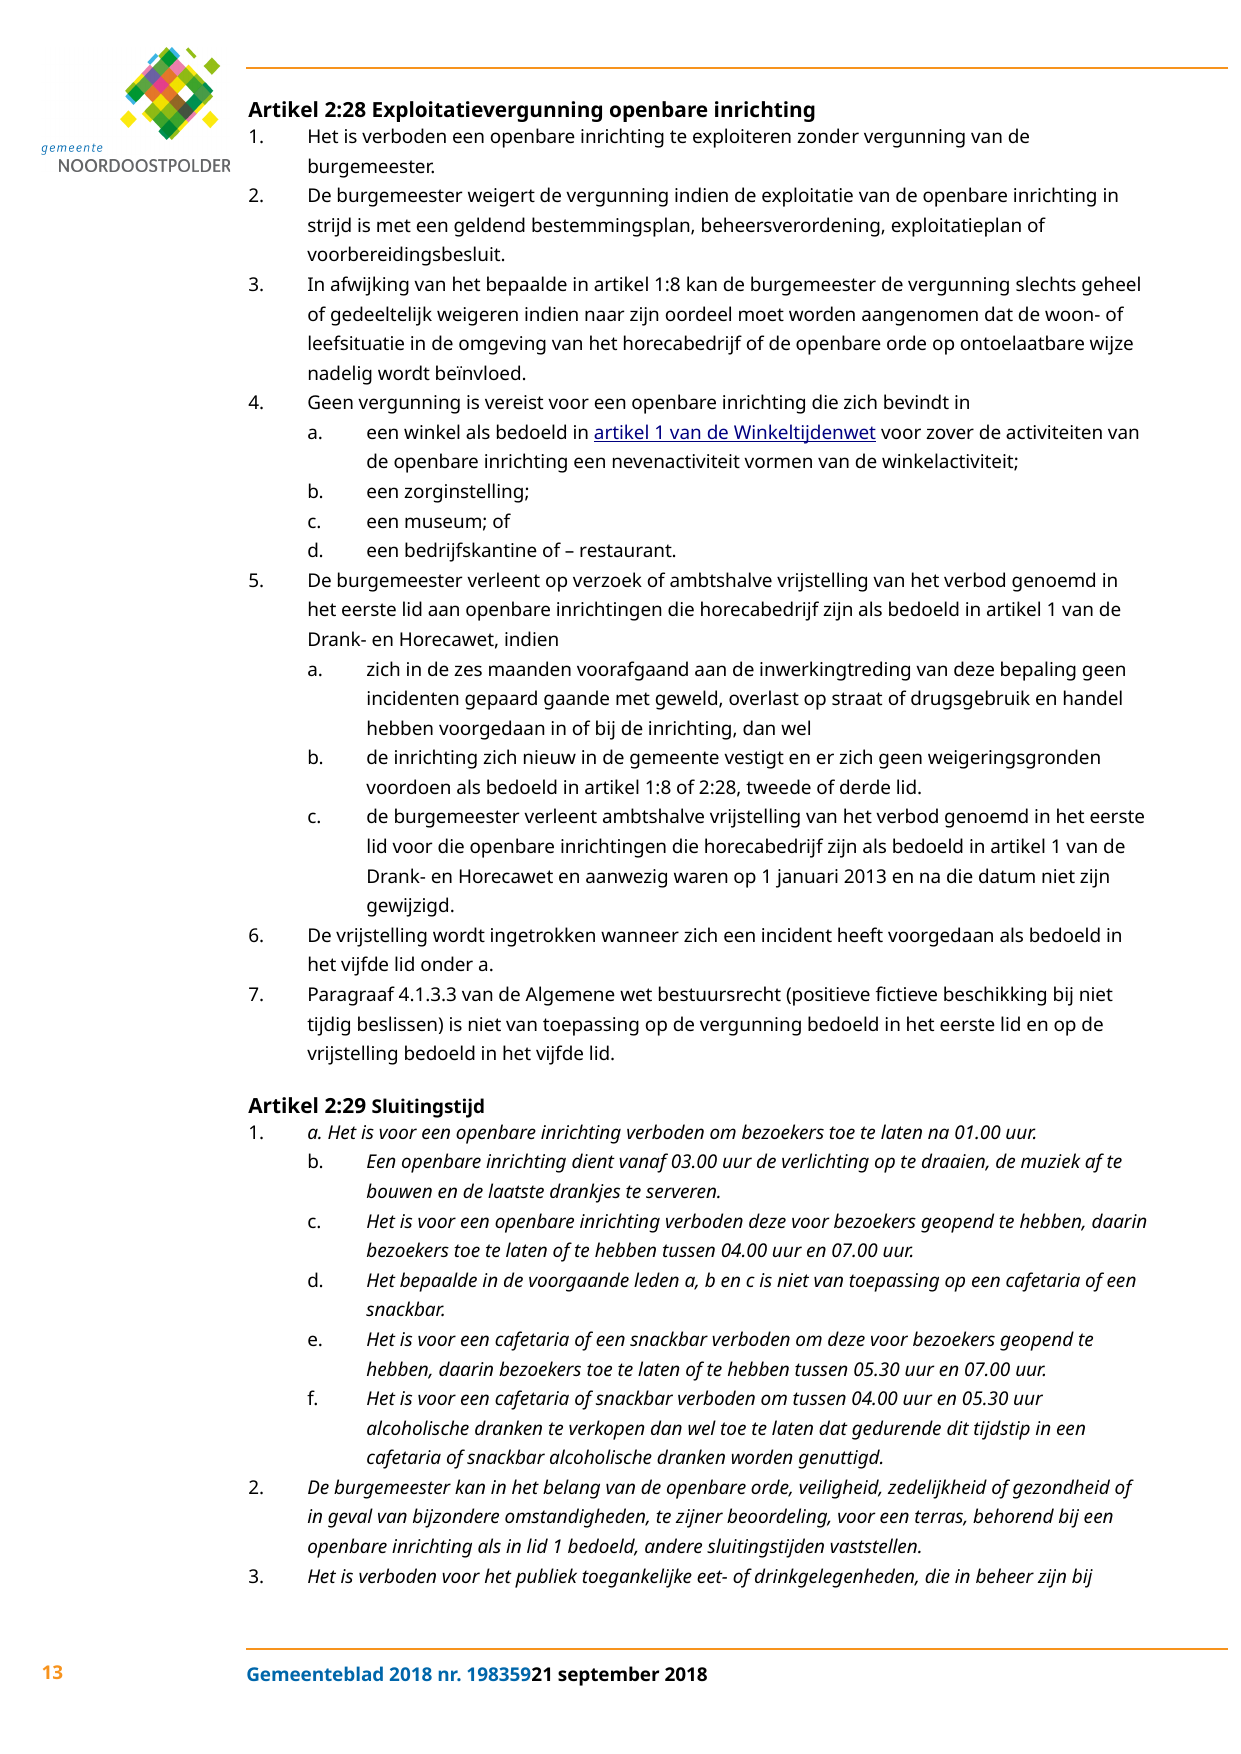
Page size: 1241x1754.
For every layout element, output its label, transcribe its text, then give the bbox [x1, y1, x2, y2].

list een museum; of [307, 508, 1152, 533]
list Het is verboden een openbare inrichting te exploiteren zonder vergunning van de burgemeester. [248, 123, 1152, 178]
list De burgemeester kan in het belang van de openbare orde, veiligheid, zedelijkheid of gezondheid of in geval van bijzondere omstandigheden, te zijner beoordeling, voor een terras, behorend bij een openbare inrichting als in lid 1 bedoeld, andere slui­tingstijden vaststellen. [248, 1474, 1152, 1559]
list Het is voor een cafetaria of snackbar verboden om tussen 04.00 uur en 05.30 uur alcoholische dranken te verkopen dan wel toe te laten dat gedurende dit tijdstip in een cafetaria of snackbar alcoholische dranken worden genuttigd. [307, 1385, 1152, 1470]
list Geen vergunning is vereist voor een openbare inrichting die zich bevindt in [248, 389, 1152, 415]
text Artikel 2:29 Sluitingstijd [248, 1091, 1152, 1119]
list zich in de zes maanden voorafgaand aan de inwerkingtreding van deze bepaling geen incidenten gepaard gaande met geweld, overlast op straat of drugsgebruik en handel hebben voorgedaan in of bij de inrichting, dan wel [307, 656, 1152, 741]
list De burgemeester verleent op verzoek of ambtshalve vrijstelling van het verbod genoemd in het eerste lid aan openbare inrichtingen die horecabedrijf zijn als bedoeld in artikel 1 van de Drank- en Horecawet, indien [248, 567, 1152, 652]
list a. Het is voor een openbare inrichting verboden om bezoekers toe te laten na 01.00 uur. [248, 1119, 1152, 1145]
list Het is verboden voor het publiek toegankelijke eet- of drinkgelegenheden, die in beheer zijn bij [248, 1563, 1152, 1589]
list de burgemeester verleent ambtshalve vrijstelling van het verbod genoemd in het eerste lid voor die openbare inrichtingen die horecabedrijf zijn als bedoeld in artikel 1 van de Drank- en Horecawet en aanwezig waren op 1 januari 2013 en na die datum niet zijn gewijzigd. [307, 804, 1152, 918]
list Een openbare inrichting dient vanaf 03.00 uur de verlichting op te draaien, de muziek af te bouwen en de laatste drankjes te serveren. [307, 1149, 1152, 1204]
list Het is voor een cafetaria of een snackbar verboden om deze voor bezoekers geopend te hebben, daarin bezoekers toe te laten of te hebben tussen 05.30 uur en 07.00 uur. [307, 1326, 1152, 1382]
list Het is voor een openbare inrichting verboden deze voor bezoekers geopend te hebben, daarin bezoekers toe te laten of te hebben tussen 04.00 uur en 07.00 uur. [307, 1208, 1152, 1263]
list de inrichting zich nieuw in de gemeente vestigt en er zich geen weigeringsgronden voordoen als bedoeld in artikel 1:8 of 2:28, tweede of derde lid. [307, 744, 1152, 800]
list In afwijking van het bepaalde in artikel 1:8 kan de burgemeester de vergunning slechts geheel of gedeeltelijk weigeren indien naar zijn oordeel moet worden aangenomen dat de woon- of leefsituatie in de omgeving van het horecabedrijf of de openbare orde op ontoelaatbare wijze nadelig wordt beïnvloed. [248, 271, 1152, 386]
list een winkel als bedoeld in artikel 1 van de Winkeltijdenwet voor zover de activiteiten van de openbare inrichting een nevenactiviteit vormen van de winkelactiviteit; [307, 419, 1152, 474]
list Paragraaf 4.1.3.3 van de Algemene wet bestuursrecht (positieve fictieve beschikking bij niet tijdig beslissen) is niet van toepassing op de vergunning bedoeld in het eerste lid en op de vrijstelling bedoeld in het vijfde lid. [248, 981, 1152, 1066]
list een zorginstelling; [307, 478, 1152, 504]
list Het bepaalde in de voorgaande leden a, b en c is niet van toepassing op een cafetaria of een snackbar. [307, 1267, 1152, 1322]
picture [41, 47, 231, 172]
list een bedrijfskantine of – restaurant. [307, 537, 1152, 563]
list De vrijstelling wordt ingetrokken wanneer zich een incident heeft voorgedaan als bedoeld in het vijfde lid onder a. [248, 922, 1152, 977]
text Artikel 2:28 Exploitatievergunning openbare inrichting [248, 95, 1152, 123]
list De burgemeester weigert de vergunning indien de exploitatie van de openbare inrichting in strijd is met een geldend bestemmingsplan, beheersverordening, exploitatieplan of voorbereidingsbesluit. [248, 182, 1152, 267]
